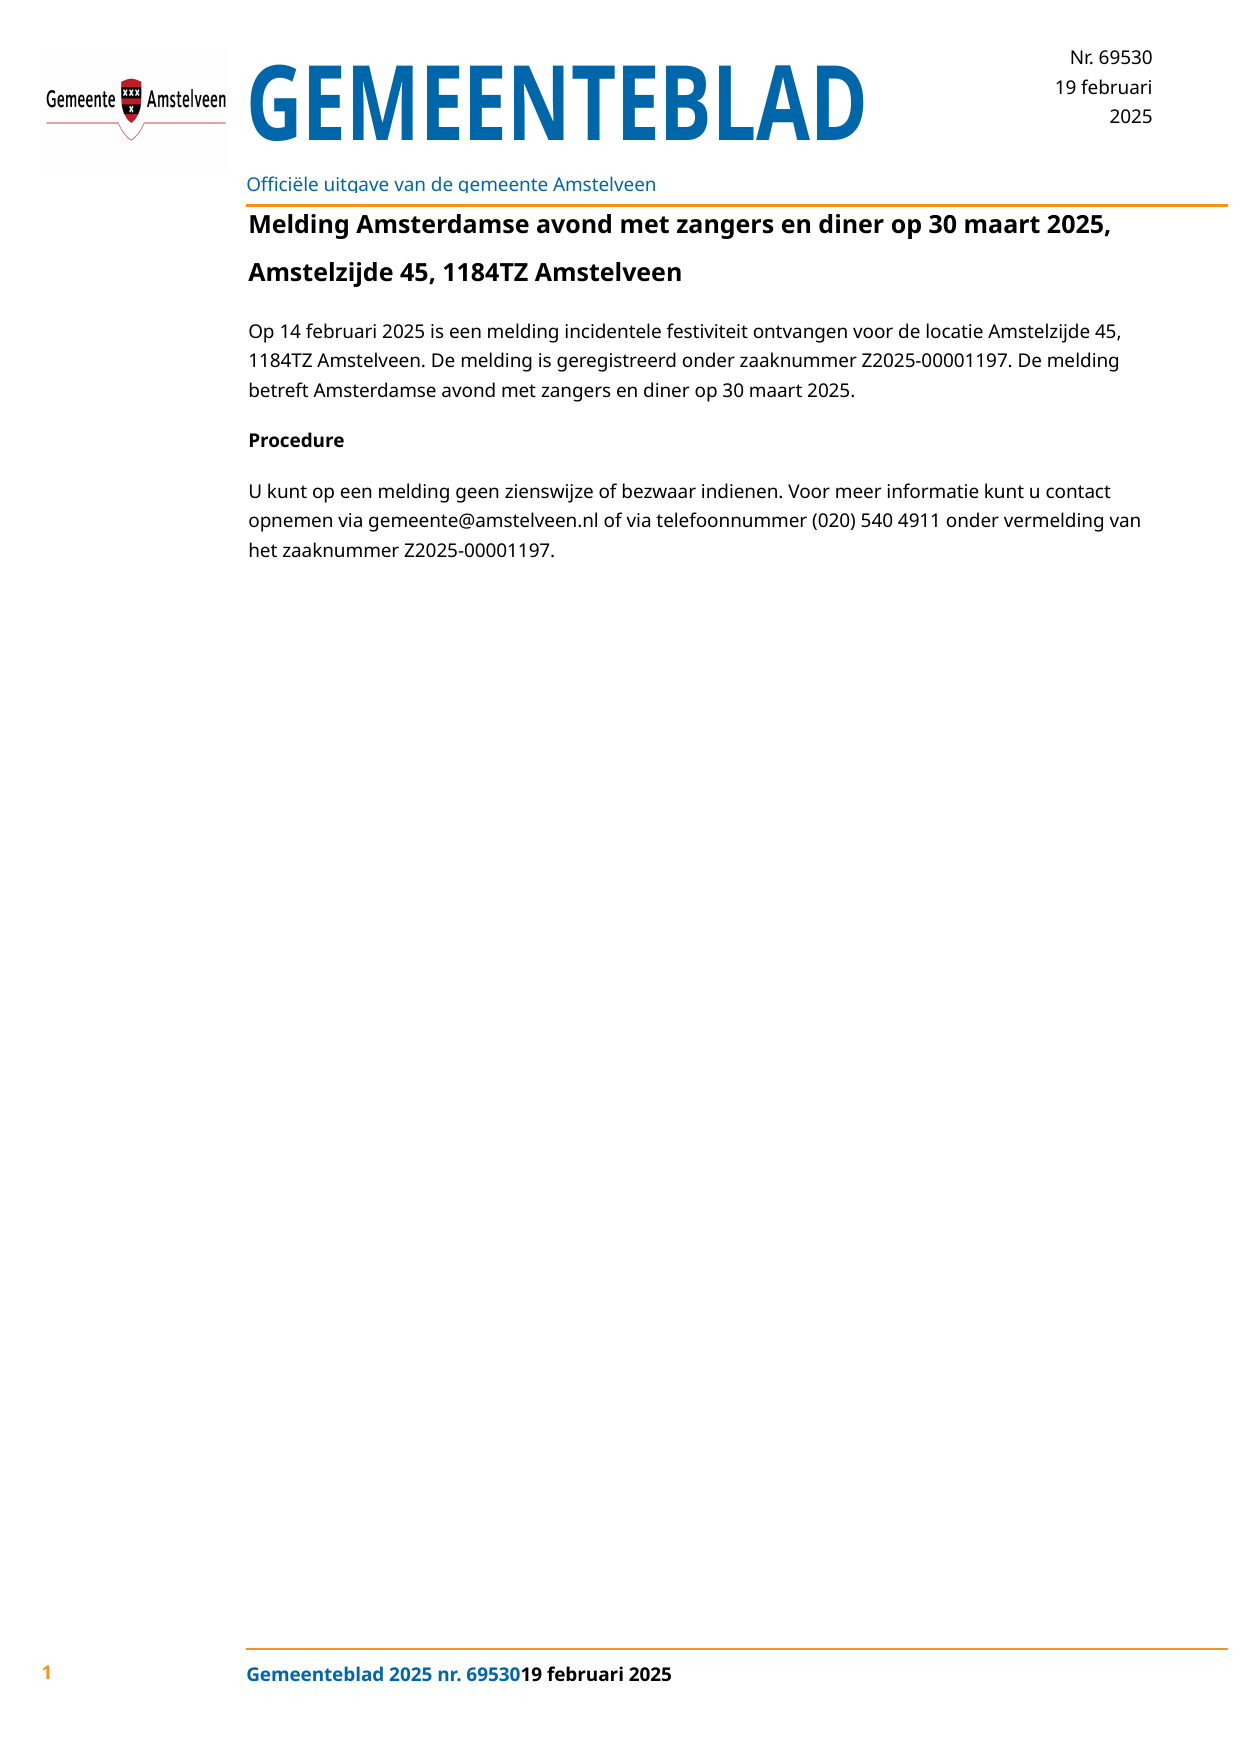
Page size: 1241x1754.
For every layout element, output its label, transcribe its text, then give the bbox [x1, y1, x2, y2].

text Procedure [248, 427, 1152, 453]
picture [41, 47, 231, 172]
text Melding Amsterdamse avond met zangers en diner op 30 maart 2025, Amstelzijde 45, 1184TZ Amstelveen [248, 207, 1152, 288]
text U kunt op een melding geen zienswijze of bezwaar indienen. Voor meer informatie kunt u contact opnemen via gemeente@amstelveen.nl of via telefoonnummer (020) 540 4911 onder vermelding van het zaaknummer Z2025-00001197. [248, 478, 1152, 563]
text Op 14 februari 2025 is een melding incidentele festiviteit ontvangen voor de locatie Amstelzijde 45, 1184TZ Amstelveen. De melding is geregistreerd onder zaaknummer Z2025-00001197. De melding betreft Amsterdamse avond met zangers en diner op 30 maart 2025. [248, 318, 1152, 403]
